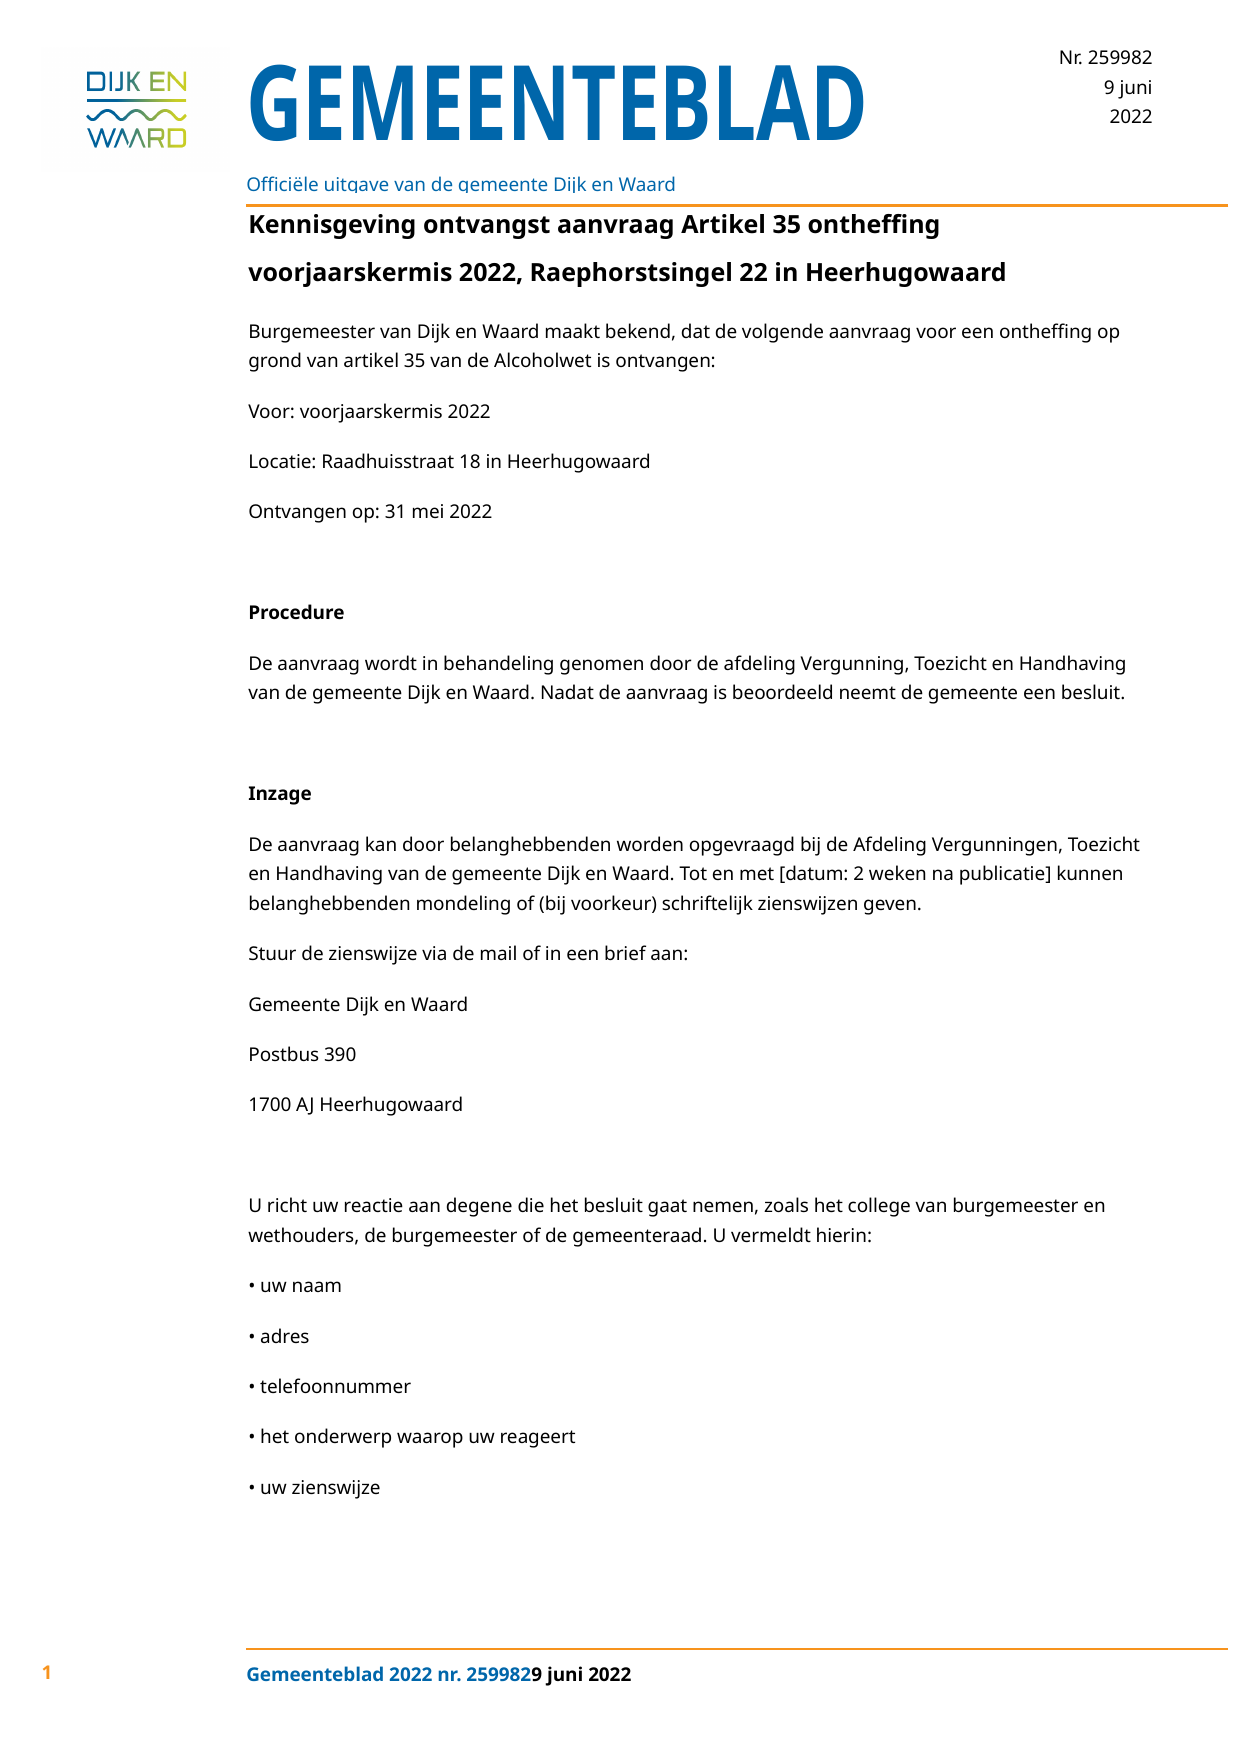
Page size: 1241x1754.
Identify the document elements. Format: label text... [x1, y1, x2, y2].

text De aanvraag kan door belanghebbenden worden opgevraagd bij de Afdeling Vergunningen, Toezicht en Handhaving van de gemeente Dijk en Waard. Tot en met [datum: 2 weken na publicatie] kunnen belanghebbenden mondeling of (bij voorkeur) schriftelijk zienswijzen geven. [248, 831, 1152, 916]
text U richt uw reactie aan degene die het besluit gaat nemen, zoals het college van burgemeester en wethouders, de burgemeester of de gemeenteraad. U vermeldt hierin: [248, 1192, 1152, 1248]
text Stuur de zienswijze via de mail of in een brief aan: [248, 940, 1152, 966]
text • telefoonnummer [248, 1373, 1152, 1399]
text • uw naam [248, 1272, 1152, 1298]
text • adres [248, 1323, 1152, 1349]
text Locatie: Raadhuisstraat 18 in Heerhugowaard [248, 448, 1152, 474]
text Burgemeester van Dijk en Waard maakt bekend, dat de volgende aanvraag voor een ontheffing op grond van artikel 35 van de Alcoholwet is ontvangen: [248, 318, 1152, 373]
text Gemeente Dijk en Waard [248, 991, 1152, 1017]
text • uw zienswijze [248, 1474, 1152, 1500]
text Voor: voorjaarskermis 2022 [248, 398, 1152, 424]
text De aanvraag wordt in behandeling genomen door de afdeling Vergunning, Toezicht en Handhaving van de gemeente Dijk en Waard. Nadat de aanvraag is beoordeeld neemt de gemeente een besluit. [248, 650, 1152, 705]
text • het onderwerp waarop uw reageert [248, 1424, 1152, 1449]
text Procedure [248, 599, 1152, 625]
text Kennisgeving ontvangst aanvraag Artikel 35 ontheffing voorjaarskermis 2022, Raephorstsingel 22 in Heerhugowaard [248, 207, 1152, 288]
text Ontvangen op: 31 mei 2022 [248, 499, 1152, 524]
text Inzage [248, 780, 1152, 806]
text Postbus 390 [248, 1041, 1152, 1067]
picture [41, 47, 231, 172]
text 1700 AJ Heerhugowaard [248, 1092, 1152, 1117]
